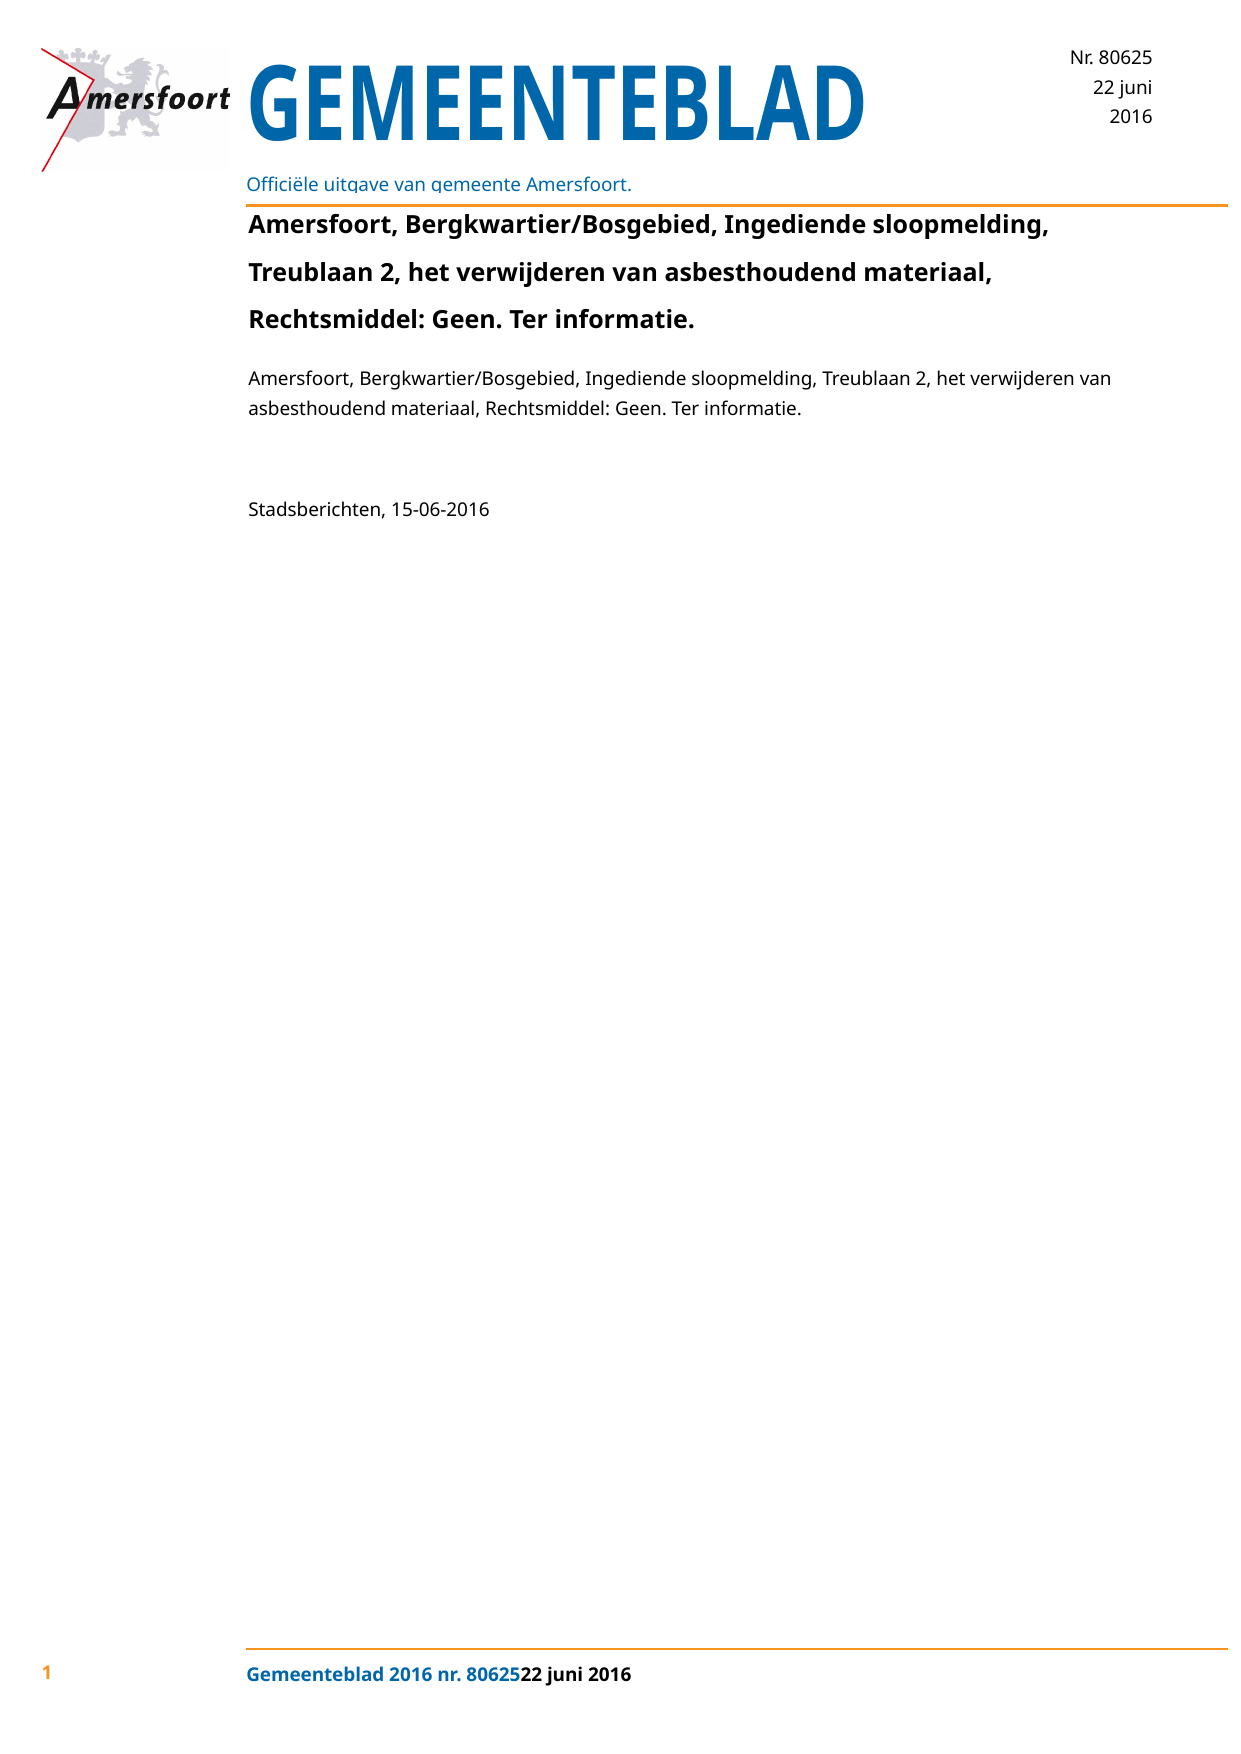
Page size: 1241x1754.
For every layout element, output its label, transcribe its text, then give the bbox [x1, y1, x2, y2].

picture [41, 47, 231, 172]
text Amersfoort, Bergkwartier/Bosgebied, Ingediende sloopmelding, Treublaan 2, het verwijderen van asbesthoudend materiaal, Rechtsmiddel: Geen. Ter informatie. [248, 366, 1152, 421]
text Amersfoort, Bergkwartier/Bosgebied, Ingediende sloopmelding, Treublaan 2, het verwijderen van asbesthoudend materiaal, Rechtsmiddel: Geen. Ter informatie. [248, 207, 1152, 336]
text Stadsberichten, 15-06-2016 [248, 496, 1152, 522]
